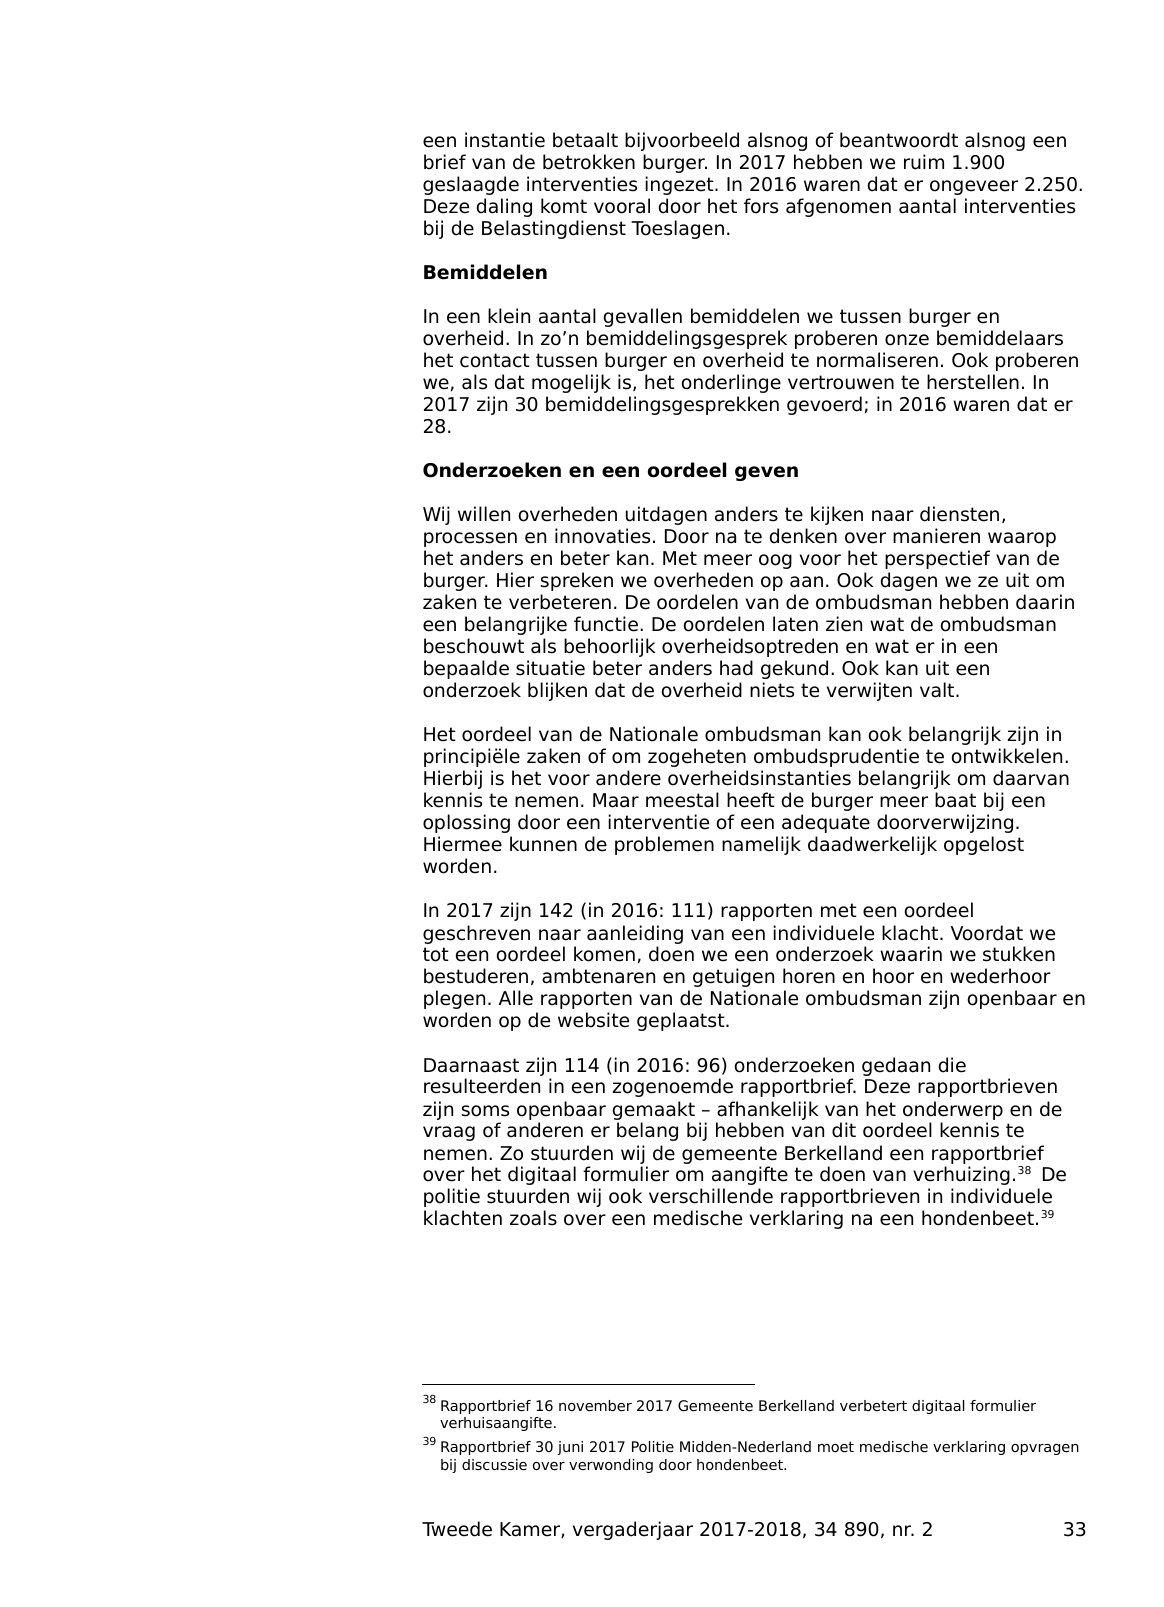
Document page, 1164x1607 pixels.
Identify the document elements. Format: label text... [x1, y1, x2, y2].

text een instantie betaalt bijvoorbeeld alsnog of beantwoordt alsnog een brief van de betrokken burger. In 2017 hebben we ruim 1.900 geslaagde interventies ingezet. In 2016 waren dat er ongeveer 2.250. Deze daling komt vooral door het fors afgenomen aantal interventies bij de Belastingdienst Toeslagen. [422, 130, 1087, 240]
text Het oordeel van de Nationale ombudsman kan ook belangrijk zijn in principiële zaken of om zogeheten ombudsprudentie te ontwikkelen. Hierbij is het voor andere overheidsinstanties belangrijk om daarvan kennis te nemen. Maar meestal heeft de burger meer baat bij een oplossing door een interventie of een adequate doorverwijzing. Hiermee kunnen de problemen namelijk daadwerkelijk opgelost worden. [422, 724, 1087, 878]
text Wij willen overheden uitdagen anders te kijken naar diensten, processen en innovaties. Door na te denken over manieren waarop het anders en beter kan. Met meer oog voor het perspectief van de burger. Hier spreken we overheden op aan. Ook dagen we ze uit om zaken te verbeteren. De oordelen van de ombudsman hebben daarin een belangrijke functie. De oordelen laten zien wat de ombudsman beschouwt als behoorlijk overheidsoptreden en wat er in een bepaalde situatie beter anders had gekund. Ook kan uit een onderzoek blijken dat de overheid niets te verwijten valt. [422, 504, 1087, 702]
text Daarnaast zijn 114 (in 2016: 96) onderzoeken gedaan die resulteerden in een zogenoemde rapportbrief. Deze rapportbrieven zijn soms openbaar gemaakt – afhankelijk van het onderwerp en de vraag of anderen er belang bij hebben van dit oordeel kennis te nemen. Zo stuurden wij de gemeente Berkelland een rapportbrief over het digitaal formulier om aangifte te doen van verhuizing. De politie stuurden wij ook verschillende rapportbrieven in individuele klachten zoals over een medische verklaring na een hondenbeet. [422, 1054, 1087, 1230]
text Rapportbrief 16 november 2017 Gemeente Berkelland verbetert digitaal formulier verhuisaangifte. [422, 1393, 1087, 1432]
subtitle Bemiddelen [422, 262, 1087, 284]
text Rapportbrief 30 juni 2017 Politie Midden-Nederland moet medische verklaring opvragen bij discussie over verwonding door hondenbeet. [422, 1435, 1087, 1474]
text In 2017 zijn 142 (in 2016: 111) rapporten met een oordeel geschreven naar aanleiding van een individuele klacht. Voordat we tot een oordeel komen, doen we een onderzoek waarin we stukken bestuderen, ambtenaren en getuigen horen en hoor en wederhoor plegen. Alle rapporten van de Nationale ombudsman zijn openbaar en worden op de website geplaatst. [422, 900, 1087, 1032]
subtitle Onderzoeken en een oordeel geven [422, 460, 1087, 482]
text In een klein aantal gevallen bemiddelen we tussen burger en overheid. In zo’n bemiddelingsgesprek proberen onze bemiddelaars het contact tussen burger en overheid te normaliseren. Ook proberen we, als dat mogelijk is, het onderlinge vertrouwen te herstellen. In 2017 zijn 30 bemiddelingsgesprekken gevoerd; in 2016 waren dat er 28. [422, 306, 1087, 438]
